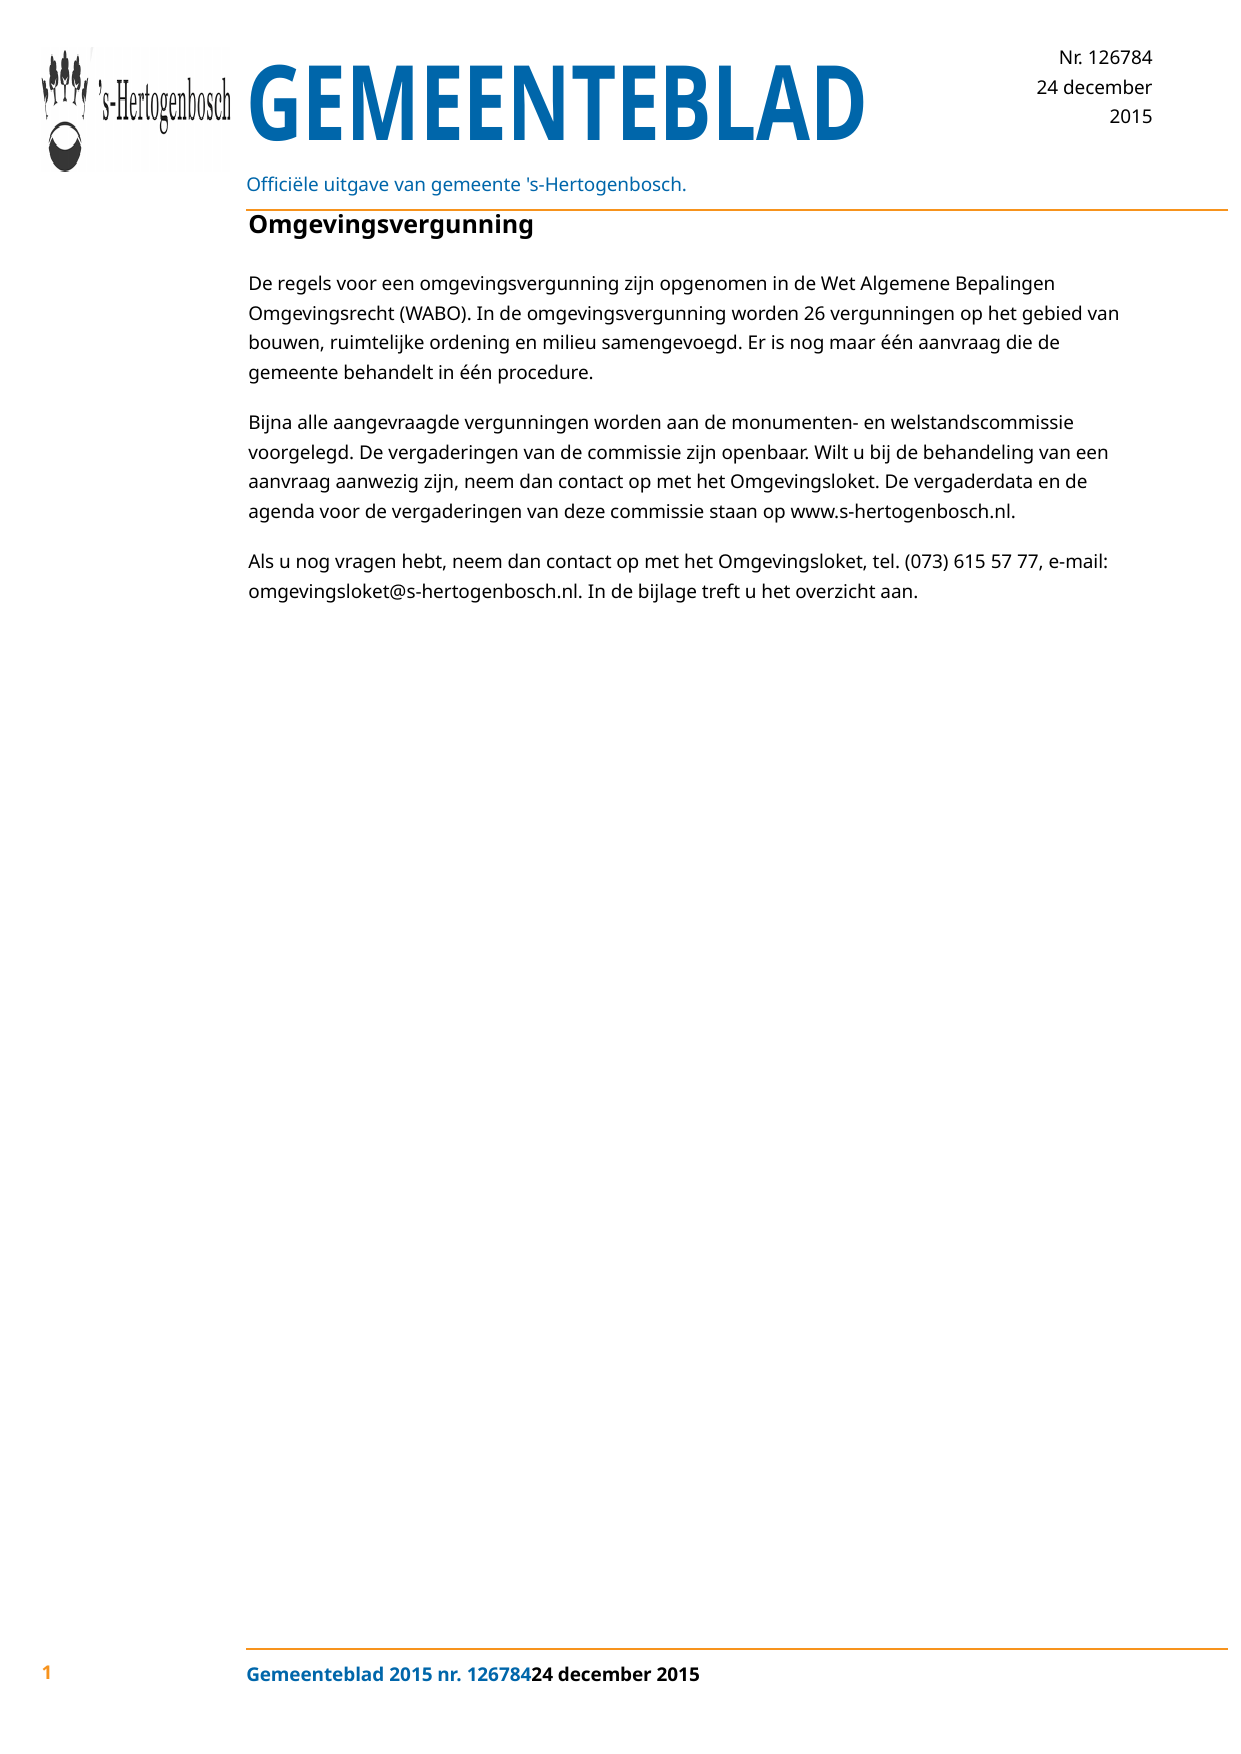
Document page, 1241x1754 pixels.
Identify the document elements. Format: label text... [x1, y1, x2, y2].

text Als u nog vragen hebt, neem dan contact op met het Omgevingsloket, tel. (073) 615 57 77, e-mail: omgevingsloket@s-hertogenbosch.nl. In de bijlage treft u het overzicht aan. [248, 549, 1152, 604]
text Omgevingsvergunning [248, 211, 1152, 241]
text De regels voor een omgevingsvergunning zijn opgenomen in de Wet Algemene Bepalingen Omgevingsrecht (WABO). In de omgevingsvergunning worden 26 vergunningen op het gebied van bouwen, ruimtelijke ordening en milieu samengevoegd. Er is nog maar één aanvraag die de gemeente behandelt in één procedure. [248, 270, 1152, 385]
picture [41, 47, 231, 172]
text Bijna alle aangevraagde vergunningen worden aan de monumenten- en welstandscommissie voorgelegd. De vergaderingen van de commissie zijn openbaar. Wilt u bij de behandeling van een aanvraag aanwezig zijn, neem dan contact op met het Omgevingsloket. De vergaderdata en de agenda voor de vergaderingen van deze commissie staan op www.s-hertogenbosch.nl. [248, 409, 1152, 524]
